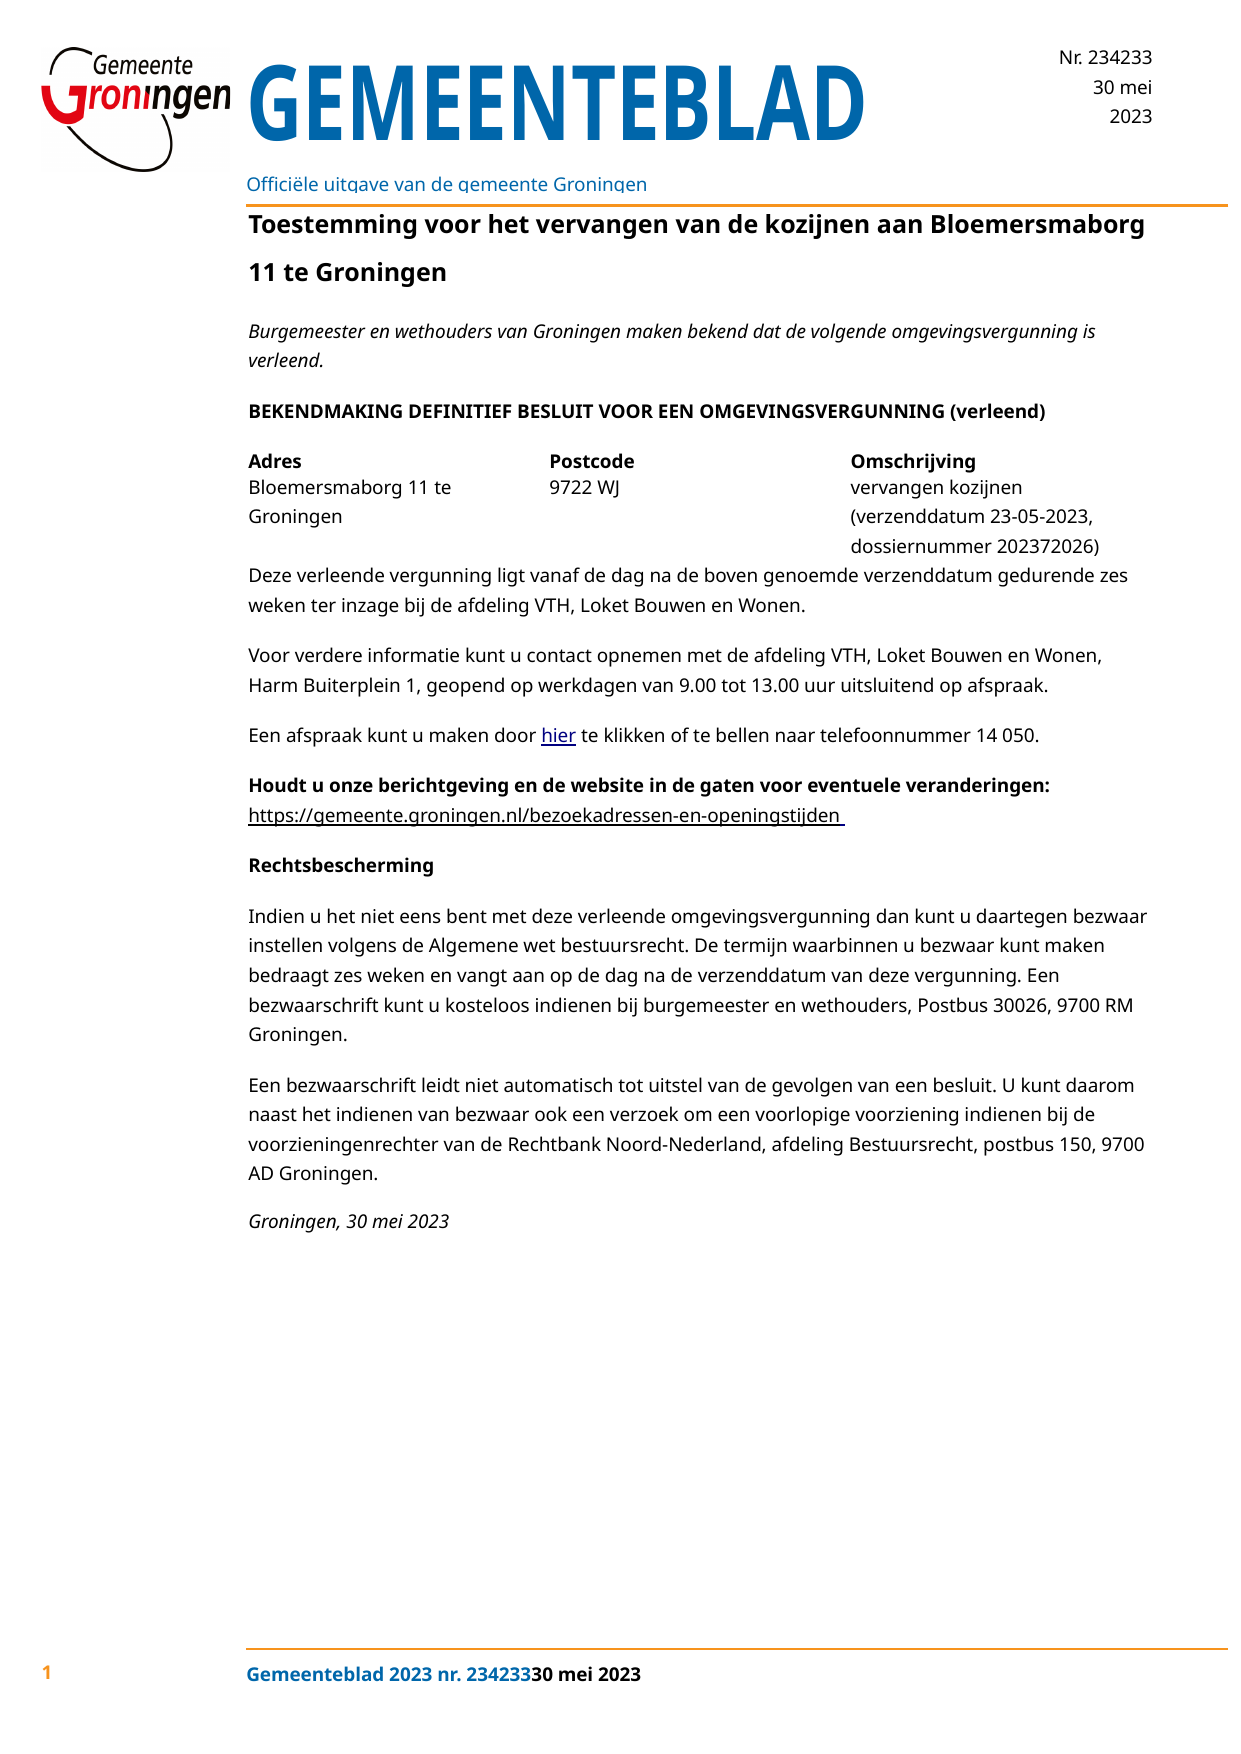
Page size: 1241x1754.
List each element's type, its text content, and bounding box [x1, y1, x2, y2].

text Rechtsbescherming [248, 853, 1152, 878]
text Voor verdere informatie kunt u contact opnemen met de afdeling VTH, Loket Bouwen en Wonen, Harm Buiterplein 1, geopend op werkdagen van 9.00 tot 13.00 uur uitsluitend op afspraak. [248, 642, 1152, 698]
table_cell Bloemersmaborg 11 te Groningen [248, 474, 549, 559]
table_cell 9722 WJ [549, 474, 850, 559]
text Indien u het niet eens bent met deze verleende omgevingsvergunning dan kunt u daartegen bezwaar instellen volgens de Algemene wet bestuursrecht. De termijn waarbinnen u bezwaar kunt maken bedraagt zes weken en vangt aan op de dag na de verzenddatum van deze vergunning. Een bezwaarschrift kunt u kosteloos indienen bij burgemeester en wethouders, Postbus 30026, 9700 RM Groningen. [248, 903, 1152, 1047]
text BEKENDMAKING DEFINITIEF BESLUIT VOOR EEN OMGEVINGSVERGUNNING (verleend) [248, 398, 1152, 424]
text Houdt u onze berichtgeving en de website in de gaten voor eventuele veranderingen: https://gemeente.groningen.nl/bezoekadressen-en-openingstijden [248, 773, 1152, 828]
picture [41, 47, 231, 172]
text Deze verleende vergunning ligt vanaf de dag na de boven genoemde verzenddatum gedurende zes weken ter inzage bij de afdeling VTH, Loket Bouwen en Wonen. [248, 562, 1152, 618]
text Een afspraak kunt u maken door hier te klikken of te bellen naar telefoonnummer 14 050. [248, 722, 1152, 748]
text Een bezwaarschrift leidt niet automatisch tot uitstel van de gevolgen van een besluit. U kunt daarom naast het indienen van bezwaar ook een verzoek om een voorlopige voorziening indienen bij de voorzieningenrechter van de Rechtbank Noord-Nederland, afdeling Bestuursrecht, postbus 150, 9700 AD Groningen. [248, 1072, 1152, 1186]
text Groningen, 30 mei 2023 [248, 1208, 1152, 1234]
text Toestemming voor het vervangen van de kozijnen aan Bloemersmaborg 11 te Groningen [248, 207, 1152, 288]
table_header Adres [248, 449, 549, 474]
table_header Omschrijving [850, 449, 1152, 474]
table_cell vervangen kozijnen (verzenddatum 23-05-2023, dossiernummer 202372026) [850, 474, 1152, 559]
text Burgemeester en wethouders van Groningen maken bekend dat de volgende omgevingsvergunning is verleend. [248, 318, 1152, 373]
table_header Postcode [549, 449, 850, 474]
